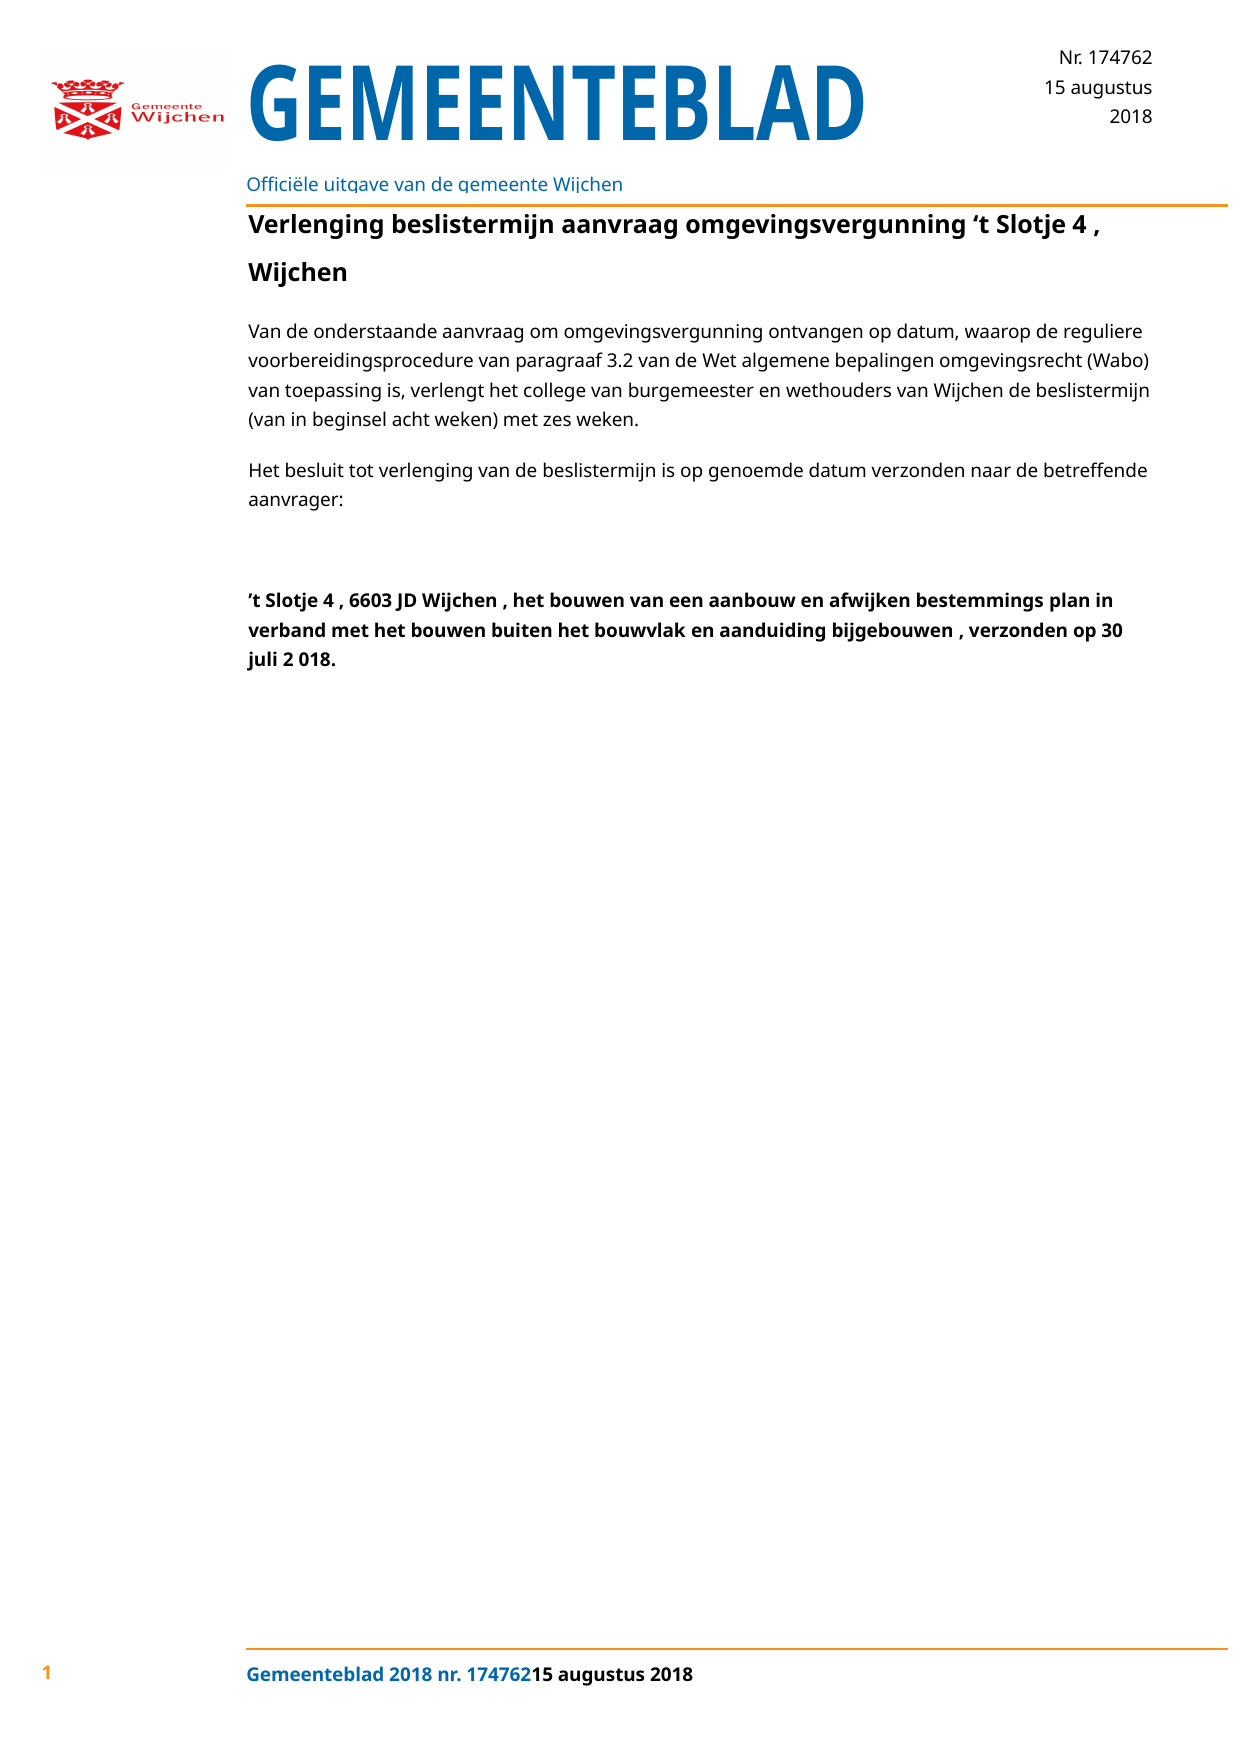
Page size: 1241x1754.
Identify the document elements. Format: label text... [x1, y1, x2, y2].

picture [41, 47, 231, 172]
text ’t Slotje 4 , 6603 JD Wijchen , het bouwen van een aanbouw en afwijken bestemmings plan in verband met het bouwen buiten het bouwvlak en aanduiding bijgebouwen , verzonden op 30 juli 2 018. [248, 587, 1152, 672]
text Het besluit tot verlenging van de beslistermijn is op genoemde datum verzonden naar de betreffende aanvrager: [248, 457, 1152, 512]
text Verlenging beslistermijn aanvraag omgevingsvergunning ‘t Slotje 4 , Wijchen [248, 207, 1152, 288]
text Van de onderstaande aanvraag om omgevingsvergunning ontvangen op datum, waarop de reguliere voorbereidingsprocedure van paragraaf 3.2 van de Wet algemene bepalingen omgevingsrecht (Wabo) van toepassing is, verlengt het college van burgemeester en wethouders van Wijchen de beslistermijn (van in beginsel acht weken) met zes weken. [248, 318, 1152, 432]
